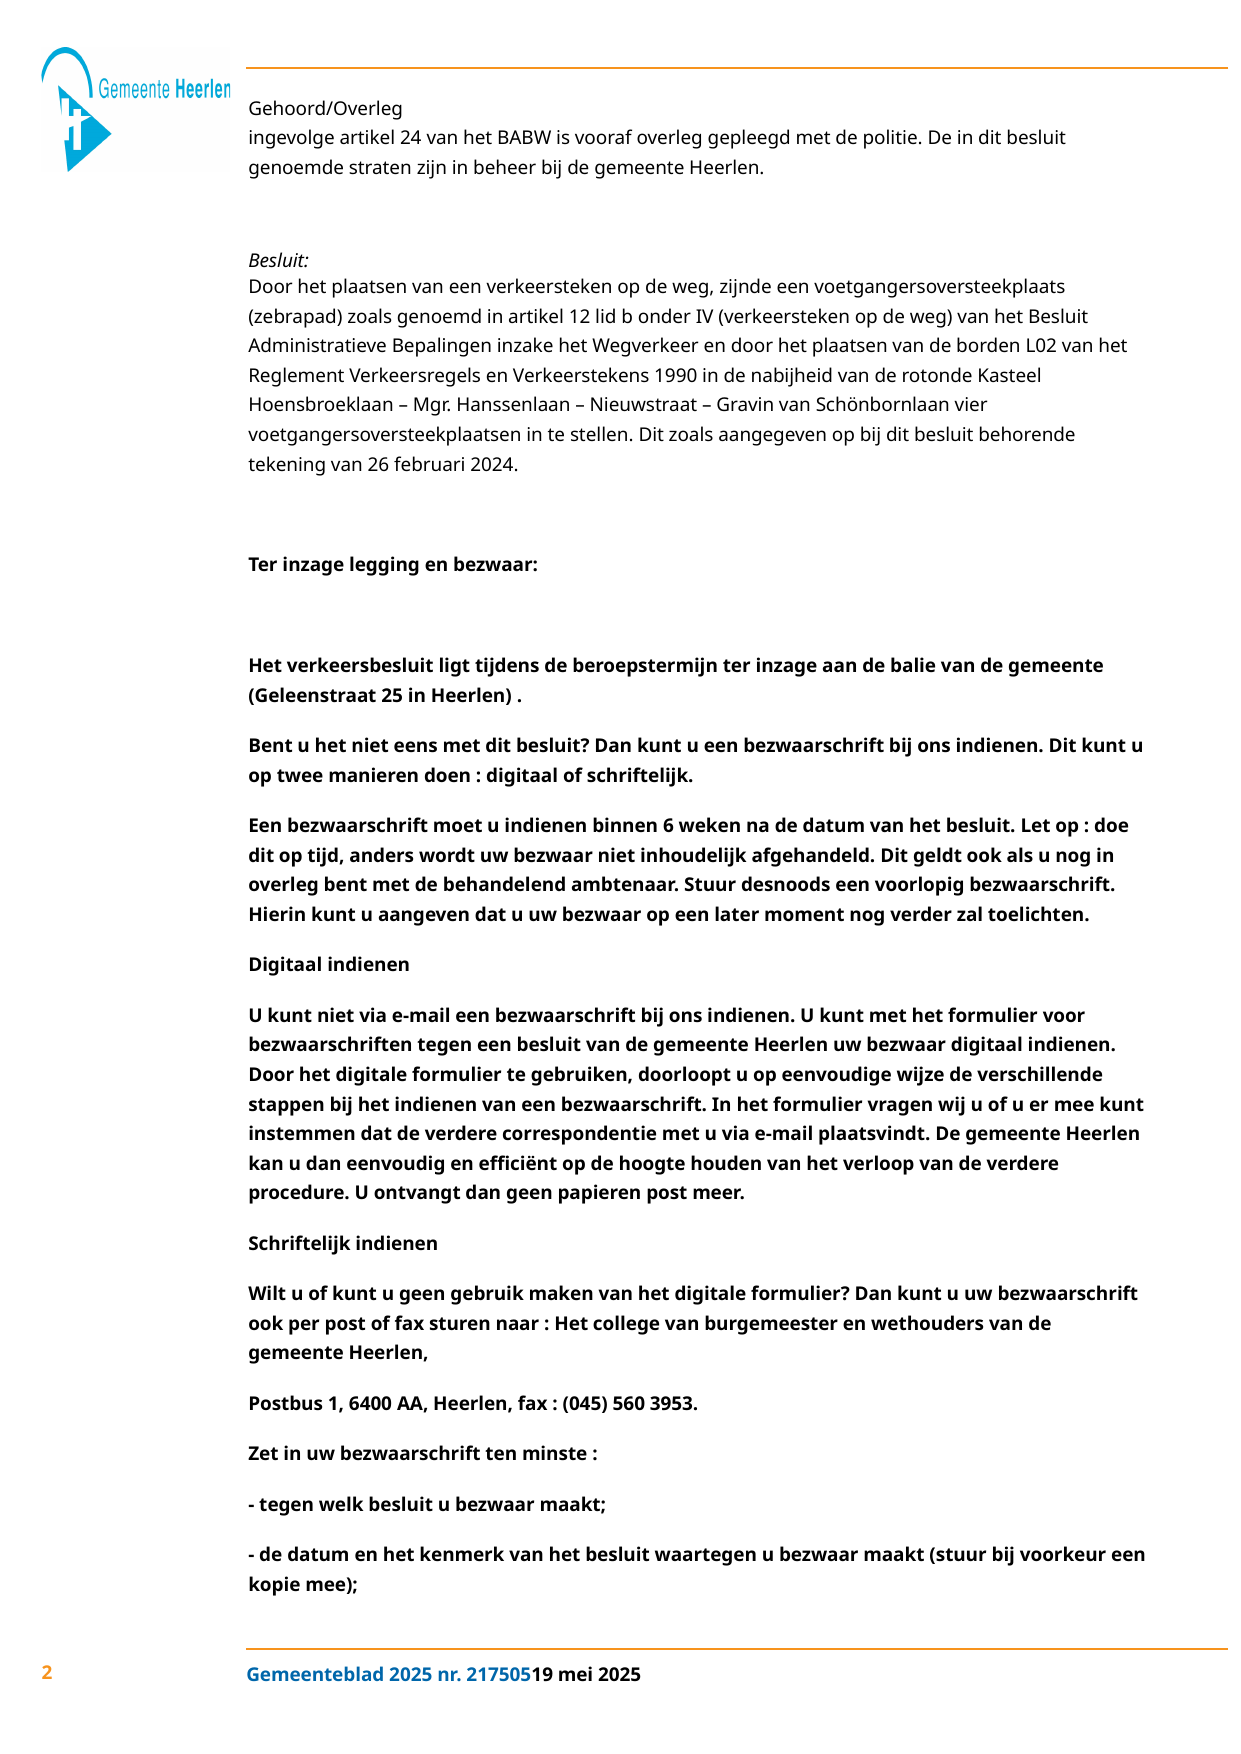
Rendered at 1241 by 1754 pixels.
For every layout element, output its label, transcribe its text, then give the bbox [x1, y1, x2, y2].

text Het verkeersbesluit ligt tijdens de beroepstermijn ter inzage aan de balie van de gemeente (Geleenstraat 25 in Heerlen) . [248, 652, 1152, 708]
text - tegen welk besluit u bezwaar maakt; [248, 1491, 1152, 1516]
picture [41, 47, 59, 70]
text Ter inzage legging en bezwaar: [248, 552, 1152, 577]
text - de datum en het kenmerk van het besluit waartegen u bezwaar maakt (stuur bij voorkeur een kopie mee); [248, 1541, 1152, 1596]
text Gehoord/Overleg [248, 95, 1152, 121]
text Digitaal indienen [248, 952, 1152, 977]
picture [41, 47, 231, 172]
text Een bezwaarschrift moet u indienen binnen 6 weken na de datum van het besluit. Let op : doe dit op tijd, anders wordt uw bezwaar niet inhoudelijk afgehandeld. Dit geldt ook als u nog in overleg bent met de behandelend ambtenaar. Stuur desnoods een voorlopig bezwaarschrift. Hierin kunt u aangeven dat u uw bezwaar op een later moment nog verder zal toelichten. [248, 812, 1152, 927]
text ingevolge artikel 24 van het BABW is vooraf overleg gepleegd met de politie. De in dit besluit genoemde straten zijn in beheer bij de gemeente Heerlen. [248, 124, 1152, 180]
text Bent u het niet eens met dit besluit? Dan kunt u een bezwaarschrift bij ons indienen. Dit kunt u op twee manieren doen : digitaal of schriftelijk. [248, 732, 1152, 788]
text U kunt niet via e-mail een bezwaarschrift bij ons indienen. U kunt met het formulier voor bezwaarschriften tegen een besluit van de gemeente Heerlen uw bezwaar digitaal indienen. Door het digitale formulier te gebruiken, doorloopt u op eenvoudige wijze de verschillende stappen bij het indienen van een bezwaarschrift. In het formulier vragen wij u of u er mee kunt instemmen dat de verdere correspondentie met u via e-mail plaatsvindt. De gemeente Heerlen kan u dan eenvoudig en efficiënt op de hoogte houden van het verloop van de verdere procedure. U ontvangt dan geen papieren post meer. [248, 1002, 1152, 1205]
text Door het plaatsen van een verkeersteken op de weg, zijnde een voetgangersoversteekplaats (zebrapad) zoals genoemd in artikel 12 lid b onder IV (verkeersteken op de weg) van het Besluit Administratieve Bepalingen inzake het Wegverkeer en door het plaatsen van de borden L02 van het Reglement Verkeersregels en Verkeerstekens 1990 in de nabijheid van de rotonde Kasteel Hoensbroeklaan – Mgr. Hanssenlaan – Nieuwstraat – Gravin van Schönbornlaan vier voetgangersoversteekplaatsen in te stellen. Dit zoals aangegeven op bij dit besluit behorende tekening van 26 februari 2024. [248, 273, 1152, 476]
text Wilt u of kunt u geen gebruik maken van het digitale formulier? Dan kunt u uw bezwaarschrift ook per post of fax sturen naar : Het college van burgemeester en wethouders van de gemeente Heerlen, [248, 1280, 1152, 1365]
text Schriftelijk indienen [248, 1230, 1152, 1256]
text Postbus 1, 6400 AA, Heerlen, fax : (045) 560 3953. [248, 1390, 1152, 1416]
text Besluit: [248, 247, 1152, 273]
text Zet in uw bezwaarschrift ten minste : [248, 1440, 1152, 1466]
